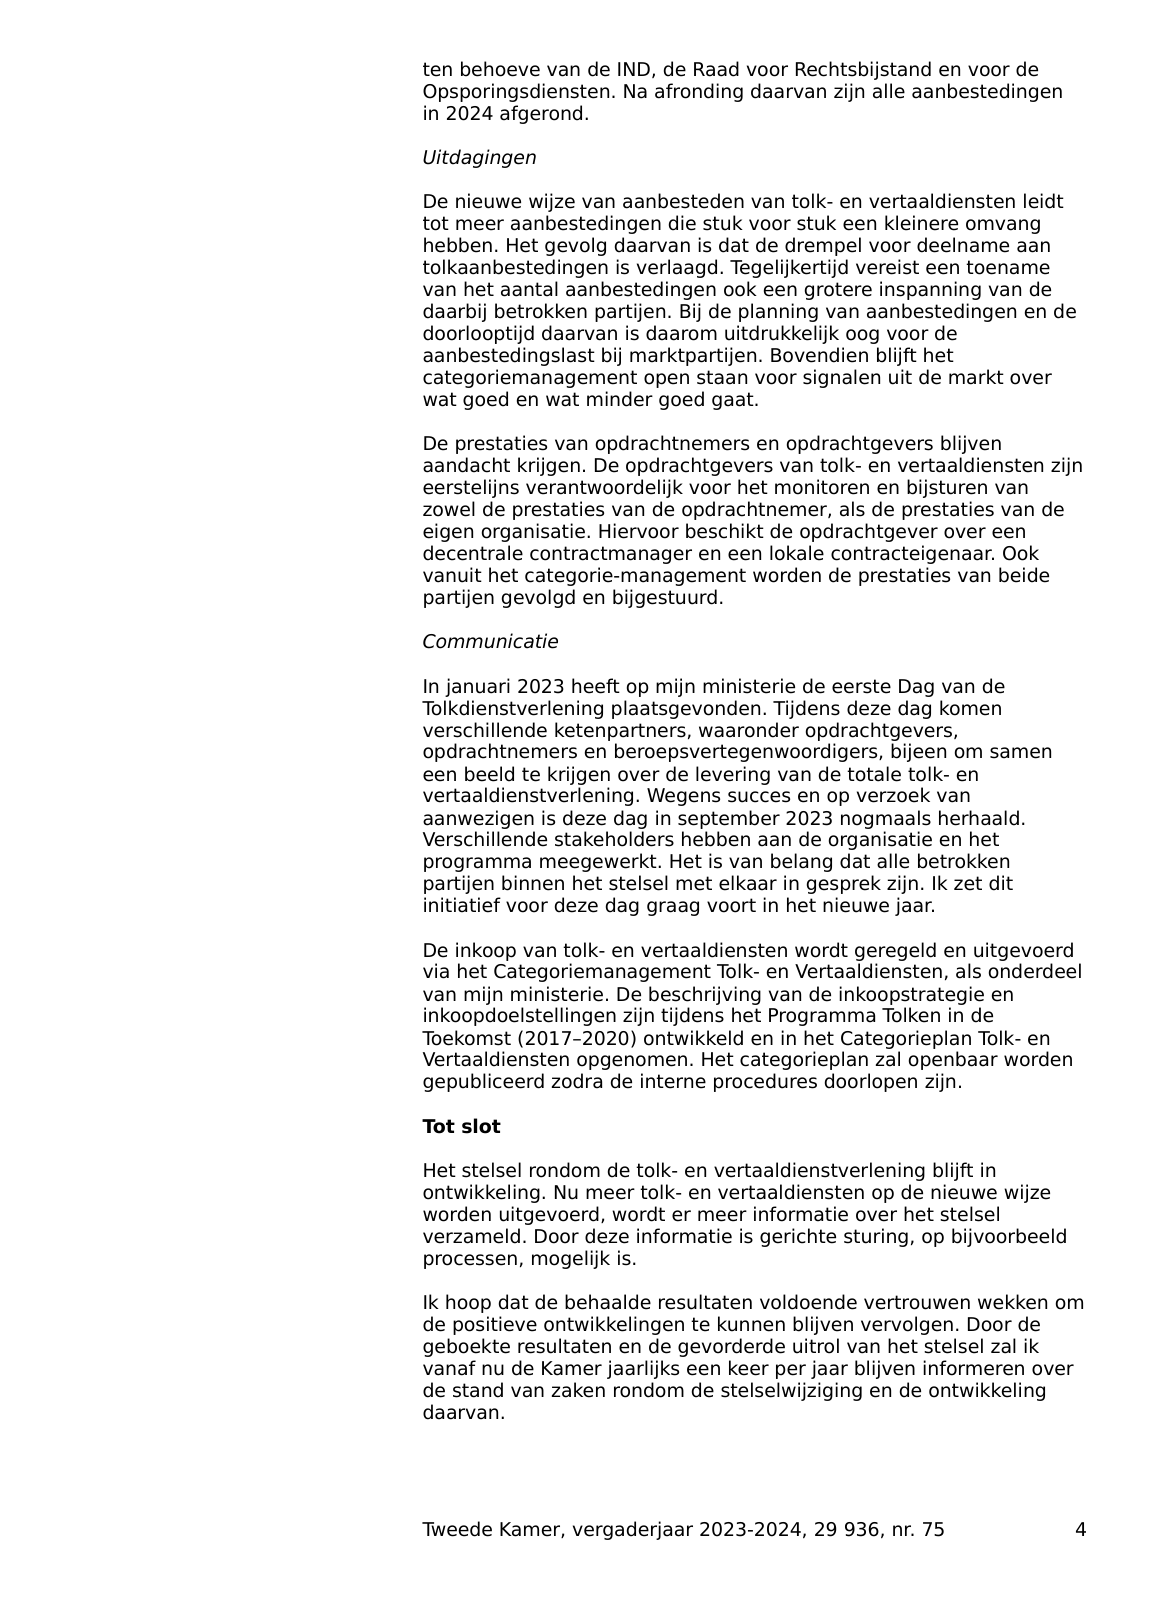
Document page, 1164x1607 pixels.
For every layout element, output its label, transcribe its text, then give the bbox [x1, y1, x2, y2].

subtitle Tot slot [422, 1116, 1087, 1137]
text De nieuwe wijze van aanbesteden van tolk- en vertaaldiensten leidt tot meer aanbestedingen die stuk voor stuk een kleinere omvang hebben. Het gevolg daarvan is dat de drempel voor deelname aan tolkaanbestedingen is verlaagd. Tegelijkertijd vereist een toename van het aantal aanbestedingen ook een grotere inspanning van de daarbij betrokken partijen. Bij de planning van aanbestedingen en de doorlooptijd daarvan is daarom uitdrukkelijk oog voor de aanbestedingslast bij marktpartijen. Bovendien blijft het categoriemanagement open staan voor signalen uit de markt over wat goed en wat minder goed gaat. [422, 191, 1087, 411]
text De inkoop van tolk- en vertaaldiensten wordt geregeld en uitgevoerd via het Categoriemanagement Tolk- en Vertaaldiensten, als onderdeel van mijn ministerie. De beschrijving van de inkoopstrategie en inkoopdoelstellingen zijn tijdens het Programma Tolken in de Toekomst (2017–2020) ontwikkeld en in het Categorieplan Tolk- en Vertaaldiensten opgenomen. Het categorieplan zal openbaar worden gepubliceerd zodra de interne procedures doorlopen zijn. [422, 939, 1087, 1093]
text De prestaties van opdrachtnemers en opdrachtgevers blijven aandacht krijgen. De opdrachtgevers van tolk- en vertaaldiensten zijn eerstelijns verantwoordelijk voor het monitoren en bijsturen van zowel de prestaties van de opdrachtnemer, als de prestaties van de eigen organisatie. Hiervoor beschikt de opdrachtgever over een decentrale contractmanager en een lokale contracteigenaar. Ook vanuit het categorie-management worden de prestaties van beide partijen gevolgd en bijgestuurd. [422, 433, 1087, 609]
text ten behoeve van de IND, de Raad voor Rechtsbijstand en voor de Opsporingsdiensten. Na afronding daarvan zijn alle aanbestedingen in 2024 afgerond. [422, 59, 1087, 125]
subtitle Communicatie [422, 631, 1087, 653]
text In januari 2023 heeft op mijn ministerie de eerste Dag van de Tolkdienstverlening plaatsgevonden. Tijdens deze dag komen verschillende ketenpartners, waaronder opdrachtgevers, opdrachtnemers en beroepsvertegenwoordigers, bijeen om samen een beeld te krijgen over de levering van de totale tolk- en vertaaldienstverlening. Wegens succes en op verzoek van aanwezigen is deze dag in september 2023 nogmaals herhaald. Verschillende stakeholders hebben aan de organisatie en het programma meegewerkt. Het is van belang dat alle betrokken partijen binnen het stelsel met elkaar in gesprek zijn. Ik zet dit initiatief voor deze dag graag voort in het nieuwe jaar. [422, 676, 1087, 917]
subtitle Uitdagingen [422, 147, 1087, 169]
text Het stelsel rondom de tolk- en vertaaldienstverlening blijft in ontwikkeling. Nu meer tolk- en vertaaldiensten op de nieuwe wijze worden uitgevoerd, wordt er meer informatie over het stelsel verzameld. Door deze informatie is gerichte sturing, op bijvoorbeeld processen, mogelijk is. [422, 1160, 1087, 1269]
text Ik hoop dat de behaalde resultaten voldoende vertrouwen wekken om de positieve ontwikkelingen te kunnen blijven vervolgen. Door de geboekte resultaten en de gevorderde uitrol van het stelsel zal ik vanaf nu de Kamer jaarlijks een keer per jaar blijven informeren over de stand van zaken rondom de stelselwijziging en de ontwikkeling daarvan. [422, 1292, 1087, 1424]
